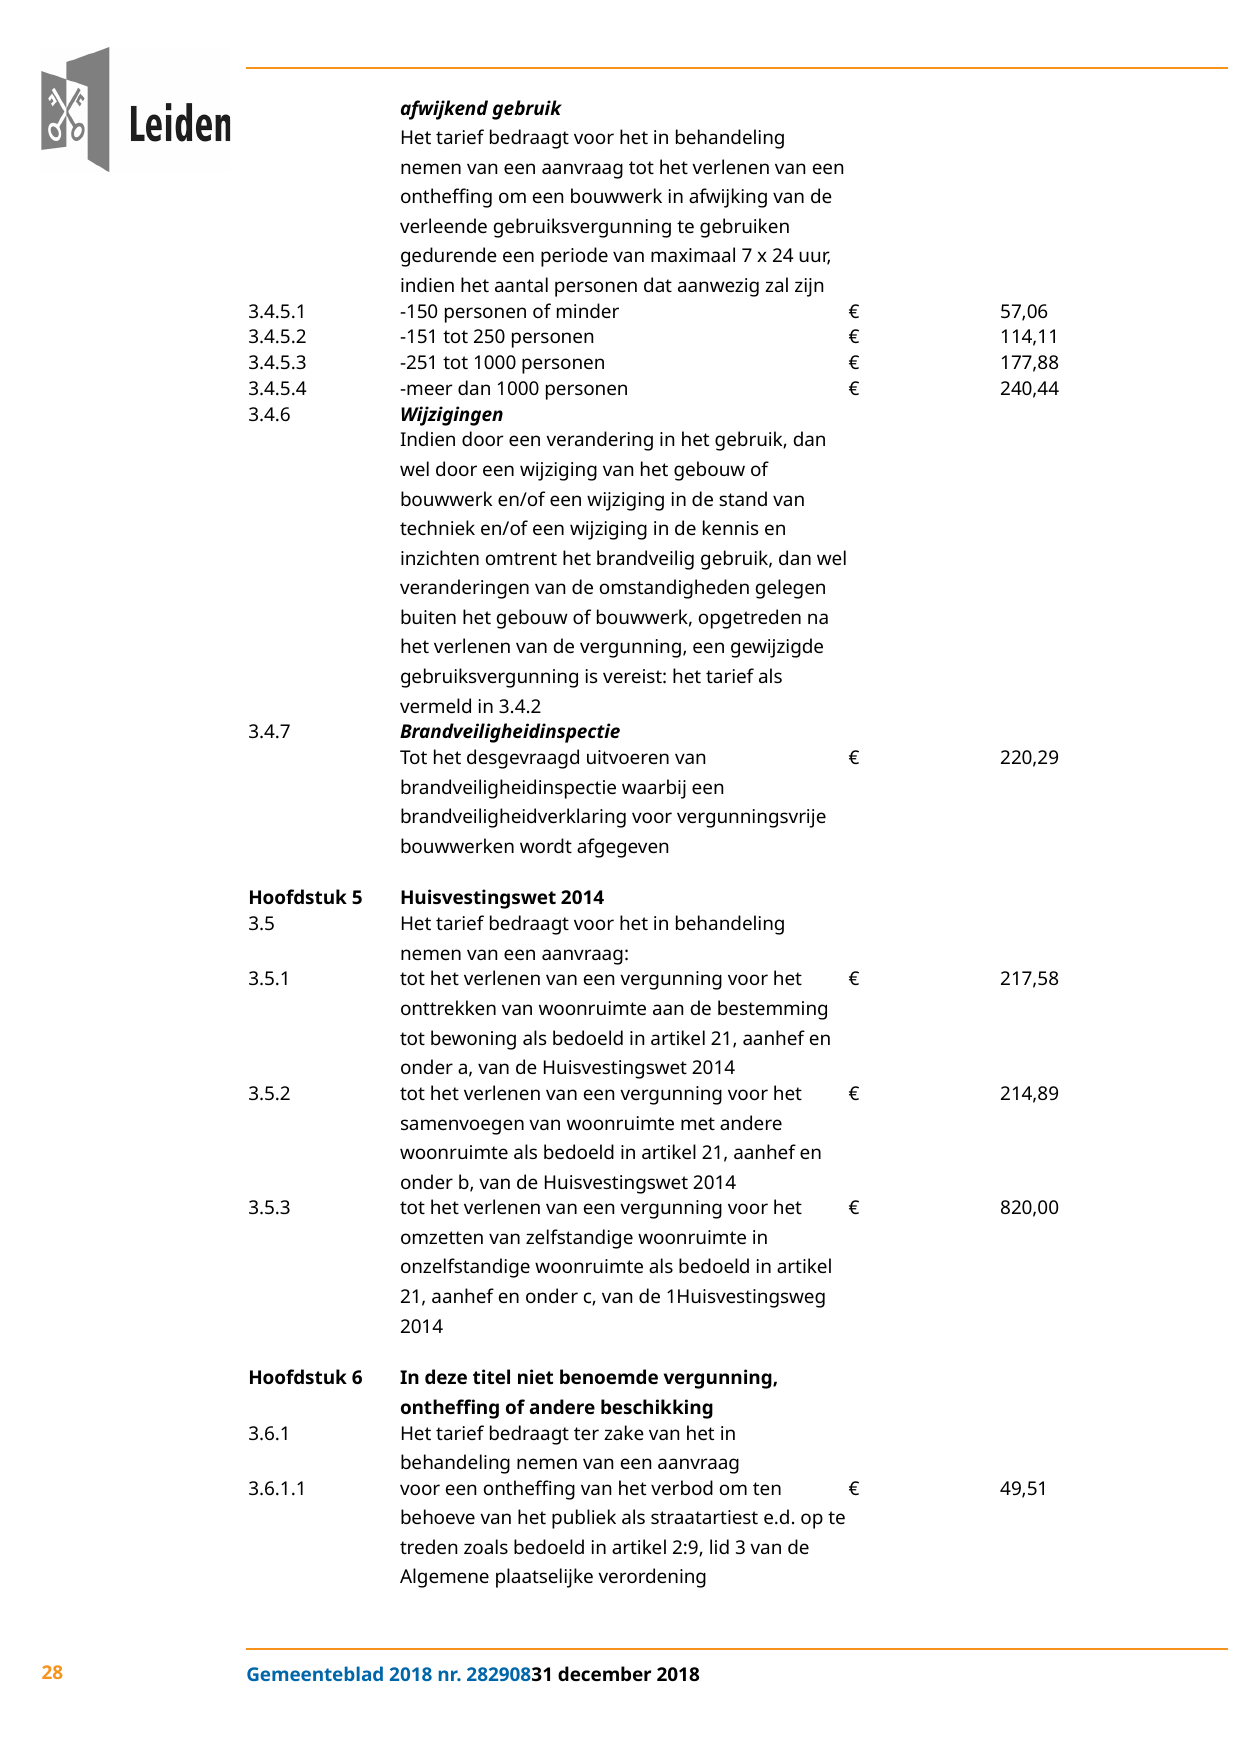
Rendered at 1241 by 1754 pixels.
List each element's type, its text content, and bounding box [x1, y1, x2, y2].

table_cell [248, 427, 400, 719]
table_cell [1000, 859, 1152, 884]
table_cell [248, 95, 400, 298]
table_cell Wijzigingen [400, 401, 848, 427]
table_cell [848, 885, 1000, 910]
table_cell 114,11 [1000, 324, 1152, 349]
table_cell 3.4.5.3 [248, 350, 400, 375]
table_cell Het tarief bedraagt voor het in behandeling nemen van een aanvraag: [400, 910, 848, 966]
table_cell Tot het desgevraagd uitvoeren van brandveiligheidinspectie waarbij een brandveiligheidverklaring voor vergunningsvrije bouwwerken wordt afgegeven [400, 744, 848, 859]
table_cell [400, 1339, 848, 1364]
table_cell 220,29 [1000, 744, 1152, 859]
table_cell € [848, 375, 1000, 401]
table_cell [848, 859, 1000, 884]
table_cell [400, 859, 848, 884]
table_cell 217,58 [1000, 966, 1152, 1080]
table_cell 3.6.1 [248, 1420, 400, 1475]
table_cell In deze titel niet benoemde vergunning, ontheffing of andere beschikking [400, 1364, 848, 1420]
table_cell € [848, 744, 1000, 859]
table_cell 177,88 [1000, 350, 1152, 375]
table_cell 3.4.6 [248, 401, 400, 427]
table_cell [248, 744, 400, 859]
table_cell [1000, 401, 1152, 427]
table_cell [848, 1339, 1000, 1364]
picture [41, 47, 231, 172]
table_cell Brandveiligheidinspectie [400, 719, 848, 744]
table_cell 3.5 [248, 910, 400, 966]
table_cell [848, 427, 1000, 719]
table_cell € [848, 298, 1000, 324]
table_cell Hoofdstuk 5 [248, 885, 400, 910]
table_cell Indien door een verandering in het gebruik, dan wel door een wijziging van het gebouw of bouwwerk en/of een wijziging in de stand van techniek en/of een wijziging in de kennis en inzichten omtrent het brandveilig gebruik, dan wel veranderingen van de omstandigheden gelegen buiten het gebouw of bouwwerk, opgetreden na het verlenen van de vergunning, een gewijzigde gebruiksvergunning is vereist: het tarief als vermeld in 3.4.2 [400, 427, 848, 719]
table_cell [848, 910, 1000, 966]
table_cell tot het verlenen van een vergunning voor het samenvoegen van woonruimte met andere woonruimte als bedoeld in artikel 21, aanhef en onder b, van de Huisvestingswet 2014 [400, 1080, 848, 1194]
table_cell € [848, 350, 1000, 375]
table_cell [848, 95, 1000, 298]
table_cell voor een ontheffing van het verbod om ten behoeve van het publiek als straatartiest e.d. op te treden zoals bedoeld in artikel 2:9, lid 3 van de Algemene plaatselijke verordening [400, 1475, 848, 1589]
table_cell -151 tot 250 personen [400, 324, 848, 349]
table_cell 57,06 [1000, 298, 1152, 324]
table_cell [848, 1364, 1000, 1420]
table_cell [848, 719, 1000, 744]
table_cell -150 personen of minder [400, 298, 848, 324]
table_cell tot het verlenen van een vergunning voor het omzetten van zelfstandige woonruimte in onzelfstandige woonruimte als bedoeld in artikel 21, aanhef en onder c, van de 1Huisvestingsweg 2014 [400, 1195, 848, 1339]
table_cell [1000, 95, 1152, 298]
table_cell € [848, 1080, 1000, 1194]
table_cell [1000, 1420, 1152, 1475]
table_cell 3.4.5.2 [248, 324, 400, 349]
table_cell [1000, 885, 1152, 910]
table_cell 49,51 [1000, 1475, 1152, 1589]
table_cell [848, 1420, 1000, 1475]
table_cell 820,00 [1000, 1195, 1152, 1339]
table_cell 3.4.5.1 [248, 298, 400, 324]
table_cell Het tarief bedraagt ter zake van het in behandeling nemen van een aanvraag [400, 1420, 848, 1475]
table_cell 240,44 [1000, 375, 1152, 401]
table_cell € [848, 1195, 1000, 1339]
table_cell 3.5.1 [248, 966, 400, 1080]
table_cell € [848, 966, 1000, 1080]
table_cell [1000, 1364, 1152, 1420]
table_cell € [848, 324, 1000, 349]
table_cell 3.6.1.1 [248, 1475, 400, 1589]
table_cell 3.4.7 [248, 719, 400, 744]
table_cell Huisvestingswet 2014 [400, 885, 848, 910]
table_cell tot het verlenen van een vergunning voor het onttrekken van woonruimte aan de bestemming tot bewoning als bedoeld in artikel 21, aanhef en onder a, van de Huisvestingswet 2014 [400, 966, 848, 1080]
table_cell 3.4.5.4 [248, 375, 400, 401]
table_cell -meer dan 1000 personen [400, 375, 848, 401]
table_cell -251 tot 1000 personen [400, 350, 848, 375]
table_cell [1000, 427, 1152, 719]
table_cell 3.5.3 [248, 1195, 400, 1339]
table_cell 214,89 [1000, 1080, 1152, 1194]
table_cell afwijkend gebruik Het tarief bedraagt voor het in behandeling nemen van een aanvraag tot het verlenen van een ontheffing om een bouwwerk in afwijking van de verleende gebruiksvergunning te gebruiken gedurende een periode van maximaal 7 x 24 uur, indien het aantal personen dat aanwezig zal zijn [400, 95, 848, 298]
table_cell [248, 859, 400, 884]
table_cell Hoofdstuk 6 [248, 1364, 400, 1420]
table_cell [848, 401, 1000, 427]
table_cell [1000, 910, 1152, 966]
table_cell [1000, 1339, 1152, 1364]
table_cell [1000, 719, 1152, 744]
table_cell 3.5.2 [248, 1080, 400, 1194]
table_cell € [848, 1475, 1000, 1589]
table_cell [248, 1339, 400, 1364]
